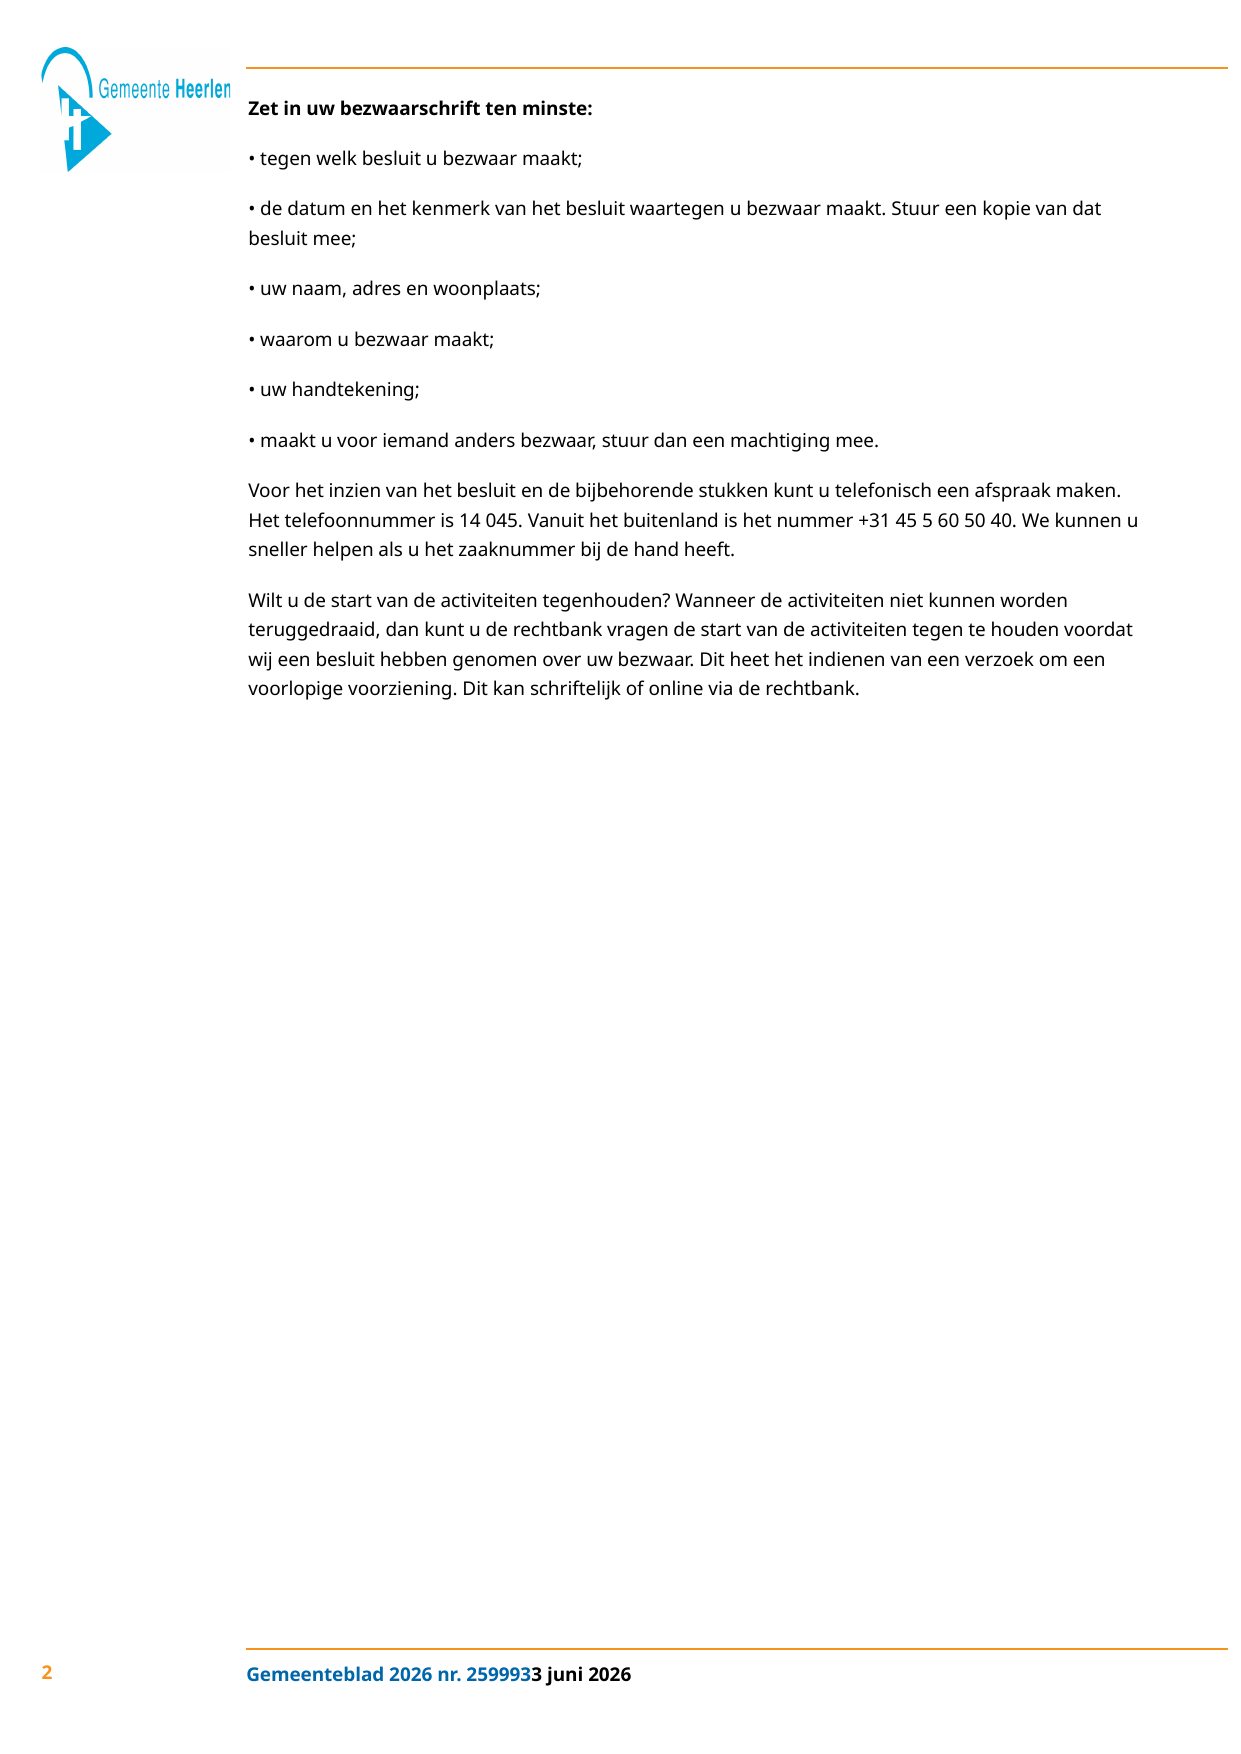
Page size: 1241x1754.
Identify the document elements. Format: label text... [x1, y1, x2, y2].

text • uw handtekening; [248, 376, 1152, 402]
text Zet in uw bezwaarschrift ten minste: [248, 95, 1152, 121]
picture [41, 47, 59, 70]
text • tegen welk besluit u bezwaar maakt; [248, 145, 1152, 171]
text • uw naam, adres en woonplaats; [248, 276, 1152, 301]
text Voor het inzien van het besluit en de bijbehorende stukken kunt u telefonisch een afspraak maken. Het telefoonnummer is 14 045. Vanuit het buitenland is het nummer +31 45 5 60 50 40. We kunnen u sneller helpen als u het zaaknummer bij de hand heeft. [248, 477, 1152, 562]
text • maakt u voor iemand anders bezwaar, stuur dan een machtiging mee. [248, 427, 1152, 453]
text • waarom u bezwaar maakt; [248, 326, 1152, 352]
text • de datum en het kenmerk van het besluit waartegen u bezwaar maakt. Stuur een kopie van dat besluit mee; [248, 196, 1152, 251]
text Wilt u de start van de activiteiten tegenhouden? Wanneer de activiteiten niet kunnen worden teruggedraaid, dan kunt u de rechtbank vragen de start van de activiteiten tegen te houden voordat wij een besluit hebben genomen over uw bezwaar. Dit heet het indienen van een verzoek om een voorlopige voorziening. Dit kan schriftelijk of online via de rechtbank. [248, 587, 1152, 701]
picture [41, 47, 231, 172]
